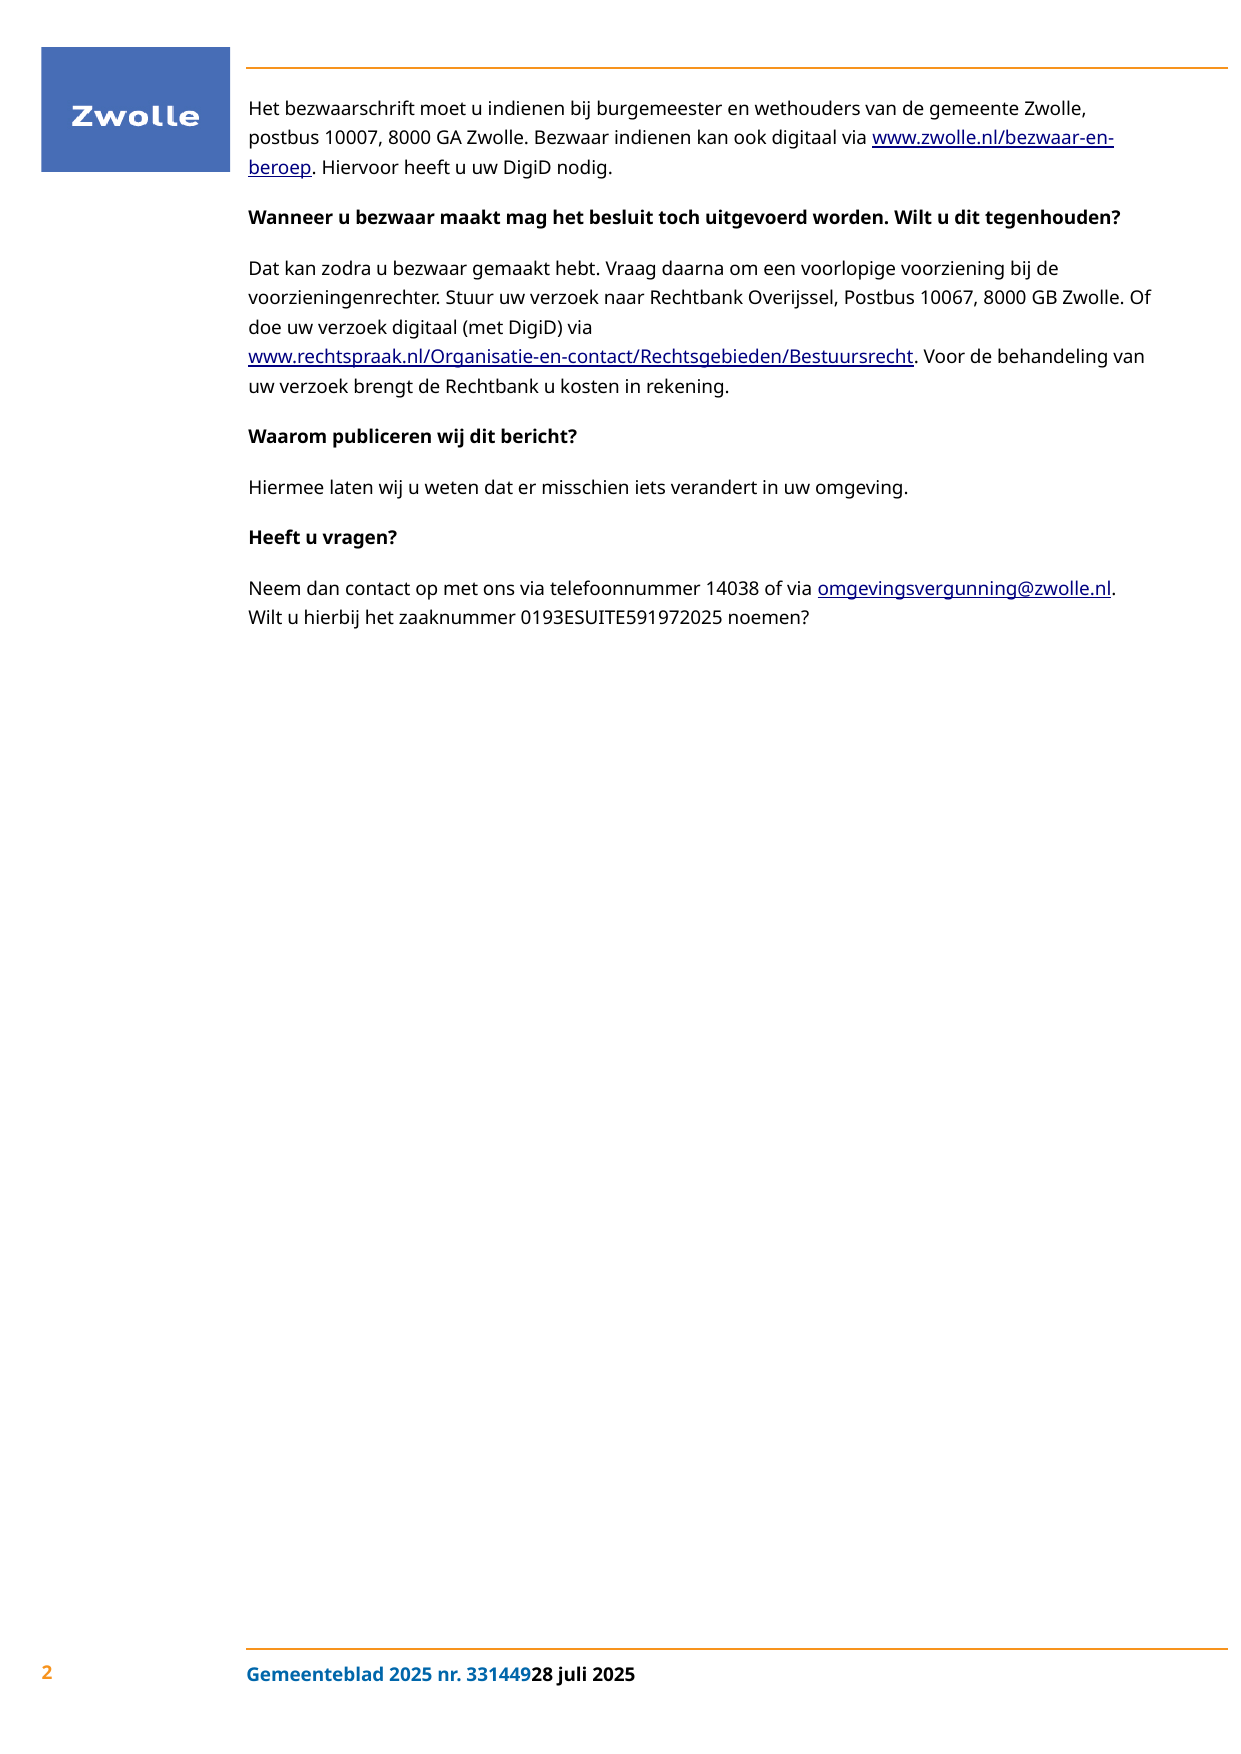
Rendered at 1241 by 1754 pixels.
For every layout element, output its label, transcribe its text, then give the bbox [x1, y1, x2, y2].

text Wanneer u bezwaar maakt mag het besluit toch uitgevoerd worden. Wilt u dit tegenhouden? [248, 204, 1152, 230]
text Dat kan zodra u bezwaar gemaakt hebt. Vraag daarna om een voorlopige voorziening bij de voorzieningenrechter. Stuur uw verzoek naar Rechtbank Overijssel, Postbus 10067, 8000 GB Zwolle. Of doe uw verzoek digitaal (met DigiD) via www.rechtspraak.nl/Organisatie-en-contact/Rechtsgebieden/Bestuursrecht. Voor de behandeling van uw verzoek brengt de Rechtbank u kosten in rekening. [248, 255, 1152, 399]
picture [41, 47, 231, 172]
text Waarom publiceren wij dit bericht? [248, 423, 1152, 449]
text Het bezwaarschrift moet u indienen bij burgemeester en wethouders van de gemeente Zwolle, postbus 10007, 8000 GA Zwolle. Bezwaar indienen kan ook digitaal via www.zwolle.nl/bezwaar-en-beroep. Hiervoor heeft u uw DigiD nodig. [248, 95, 1152, 180]
text Hiermee laten wij u weten dat er misschien iets verandert in uw omgeving. [248, 474, 1152, 500]
text Heeft u vragen? [248, 524, 1152, 550]
text Neem dan contact op met ons via telefoonnummer 14038 of via omgevingsvergunning@zwolle.nl. Wilt u hierbij het zaaknummer 0193ESUITE591972025 noemen? [248, 575, 1152, 630]
